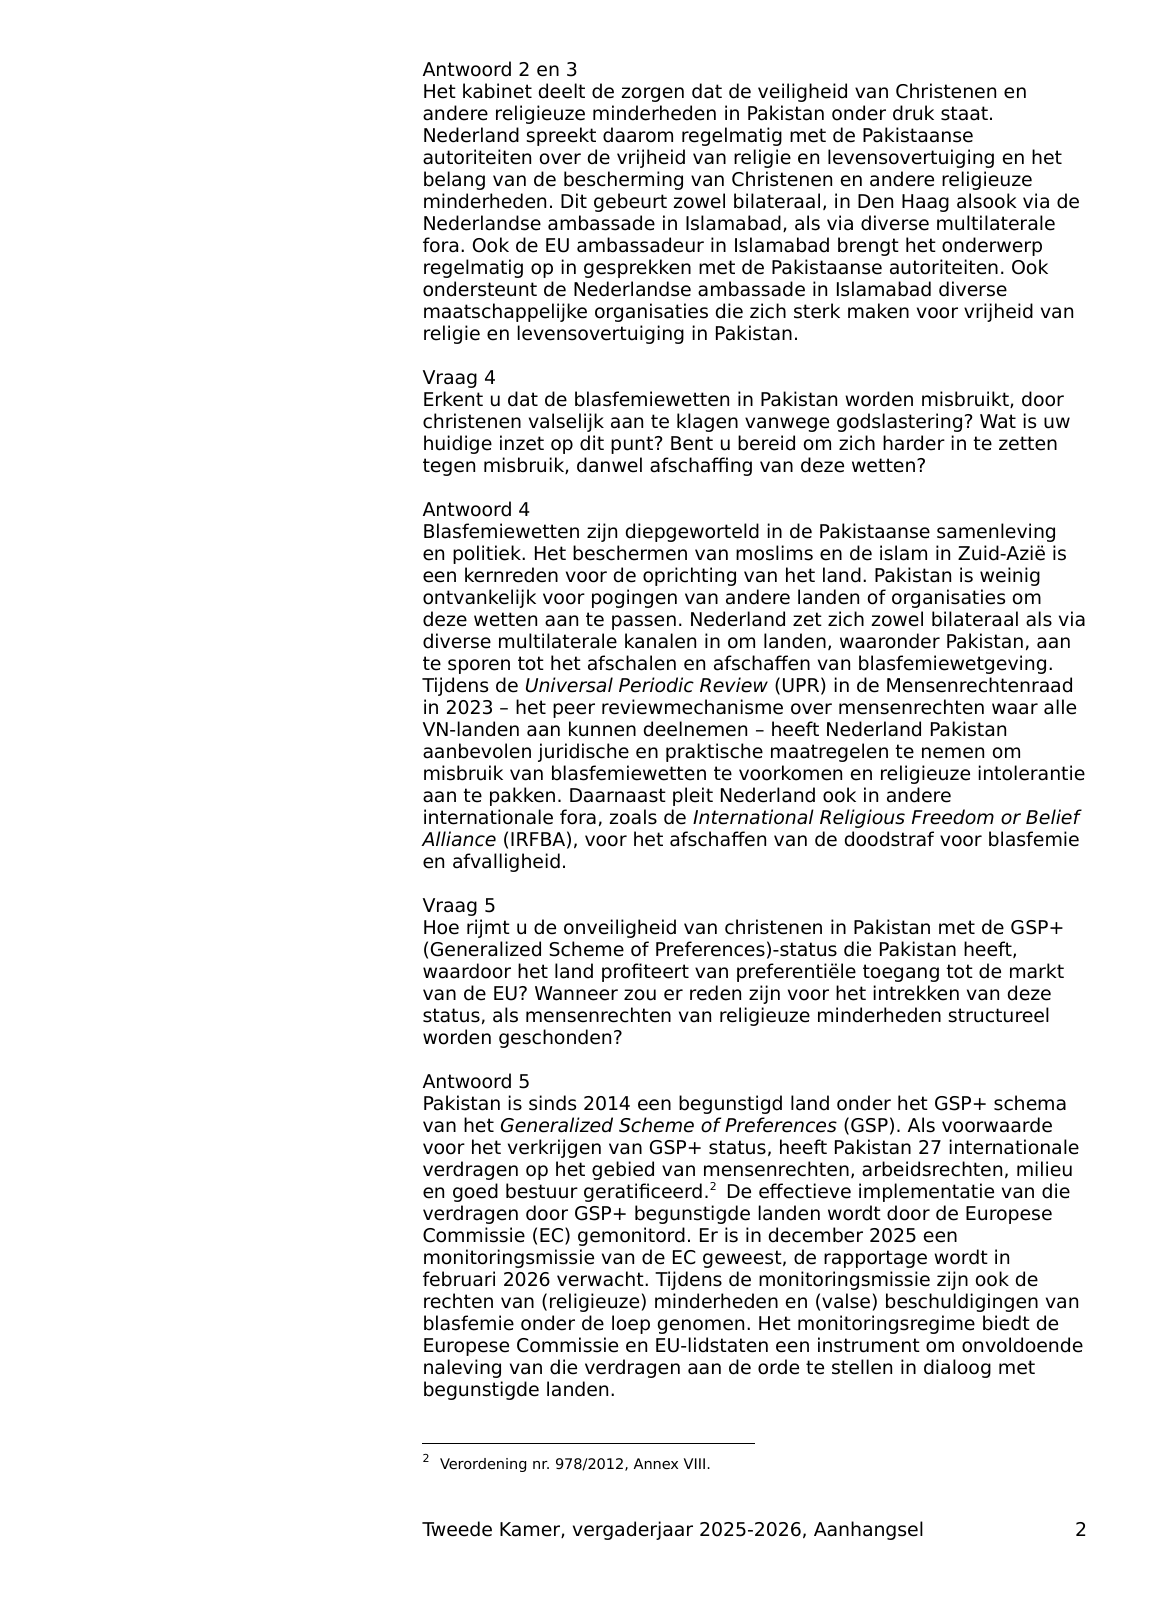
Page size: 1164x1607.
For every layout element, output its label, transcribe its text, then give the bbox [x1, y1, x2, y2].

text Antwoord 2 en 3 [422, 59, 1087, 81]
text Pakistan is sinds 2014 een begunstigd land onder het GSP+ schema van het Generalized Scheme of Preferences (GSP). Als voorwaarde voor het verkrijgen van GSP+ status, heeft Pakistan 27 internationale verdragen op het gebied van mensenrechten, arbeidsrechten, milieu en goed bestuur geratificeerd. De effectieve implementatie van die verdragen door GSP+ begunstigde landen wordt door de Europese Commissie (EC) gemonitord. Er is in december 2025 een monitoringsmissie van de EC geweest, de rapportage wordt in februari 2026 verwacht. Tijdens de monitoringsmissie zijn ook de rechten van (religieuze) minderheden en (valse) beschuldigingen van blasfemie onder de loep genomen. Het monitoringsregime biedt de Europese Commissie en EU-lidstaten een instrument om onvoldoende naleving van die verdragen aan de orde te stellen in dialoog met begunstigde landen. [422, 1093, 1087, 1401]
text Vraag 4 [422, 367, 1087, 389]
text Vraag 5 [422, 895, 1087, 917]
text Verordening nr. 978/2012, Annex VIII. [422, 1452, 1087, 1474]
text Het kabinet deelt de zorgen dat de veiligheid van Christenen en andere religieuze minderheden in Pakistan onder druk staat. Nederland spreekt daarom regelmatig met de Pakistaanse autoriteiten over de vrijheid van religie en levensovertuiging en het belang van de bescherming van Christenen en andere religieuze minderheden. Dit gebeurt zowel bilateraal, in Den Haag alsook via de Nederlandse ambassade in Islamabad, als via diverse multilaterale fora. Ook de EU ambassadeur in Islamabad brengt het onderwerp regelmatig op in gesprekken met de Pakistaanse autoriteiten. Ook ondersteunt de Nederlandse ambassade in Islamabad diverse maatschappelijke organisaties die zich sterk maken voor vrijheid van religie en levensovertuiging in Pakistan. [422, 81, 1087, 345]
text Blasfemiewetten zijn diepgeworteld in de Pakistaanse samenleving en politiek. Het beschermen van moslims en de islam in Zuid-Azië is een kernreden voor de oprichting van het land. Pakistan is weinig ontvankelijk voor pogingen van andere landen of organisaties om deze wetten aan te passen. Nederland zet zich zowel bilateraal als via diverse multilaterale kanalen in om landen, waaronder Pakistan, aan te sporen tot het afschalen en afschaffen van blasfemiewetgeving. Tijdens de Universal Periodic Review (UPR) in de Mensenrechtenraad in 2023 – het peer reviewmechanisme over mensenrechten waar alle VN-landen aan kunnen deelnemen – heeft Nederland Pakistan aanbevolen juridische en praktische maatregelen te nemen om misbruik van blasfemiewetten te voorkomen en religieuze intolerantie aan te pakken. Daarnaast pleit Nederland ook in andere internationale fora, zoals de International Religious Freedom or Belief Alliance (IRFBA), voor het afschaffen van de doodstraf voor blasfemie en afvalligheid. [422, 521, 1087, 873]
text Antwoord 4 [422, 499, 1087, 521]
text Antwoord 5 [422, 1071, 1087, 1093]
text Hoe rijmt u de onveiligheid van christenen in Pakistan met de GSP+ (Generalized Scheme of Preferences)-status die Pakistan heeft, waardoor het land profiteert van preferentiële toegang tot de markt van de EU? Wanneer zou er reden zijn voor het intrekken van deze status, als mensenrechten van religieuze minderheden structureel worden geschonden? [422, 917, 1087, 1049]
text Erkent u dat de blasfemiewetten in Pakistan worden misbruikt, door christenen valselijk aan te klagen vanwege godslastering? Wat is uw huidige inzet op dit punt? Bent u bereid om zich harder in te zetten tegen misbruik, danwel afschaffing van deze wetten? [422, 389, 1087, 477]
